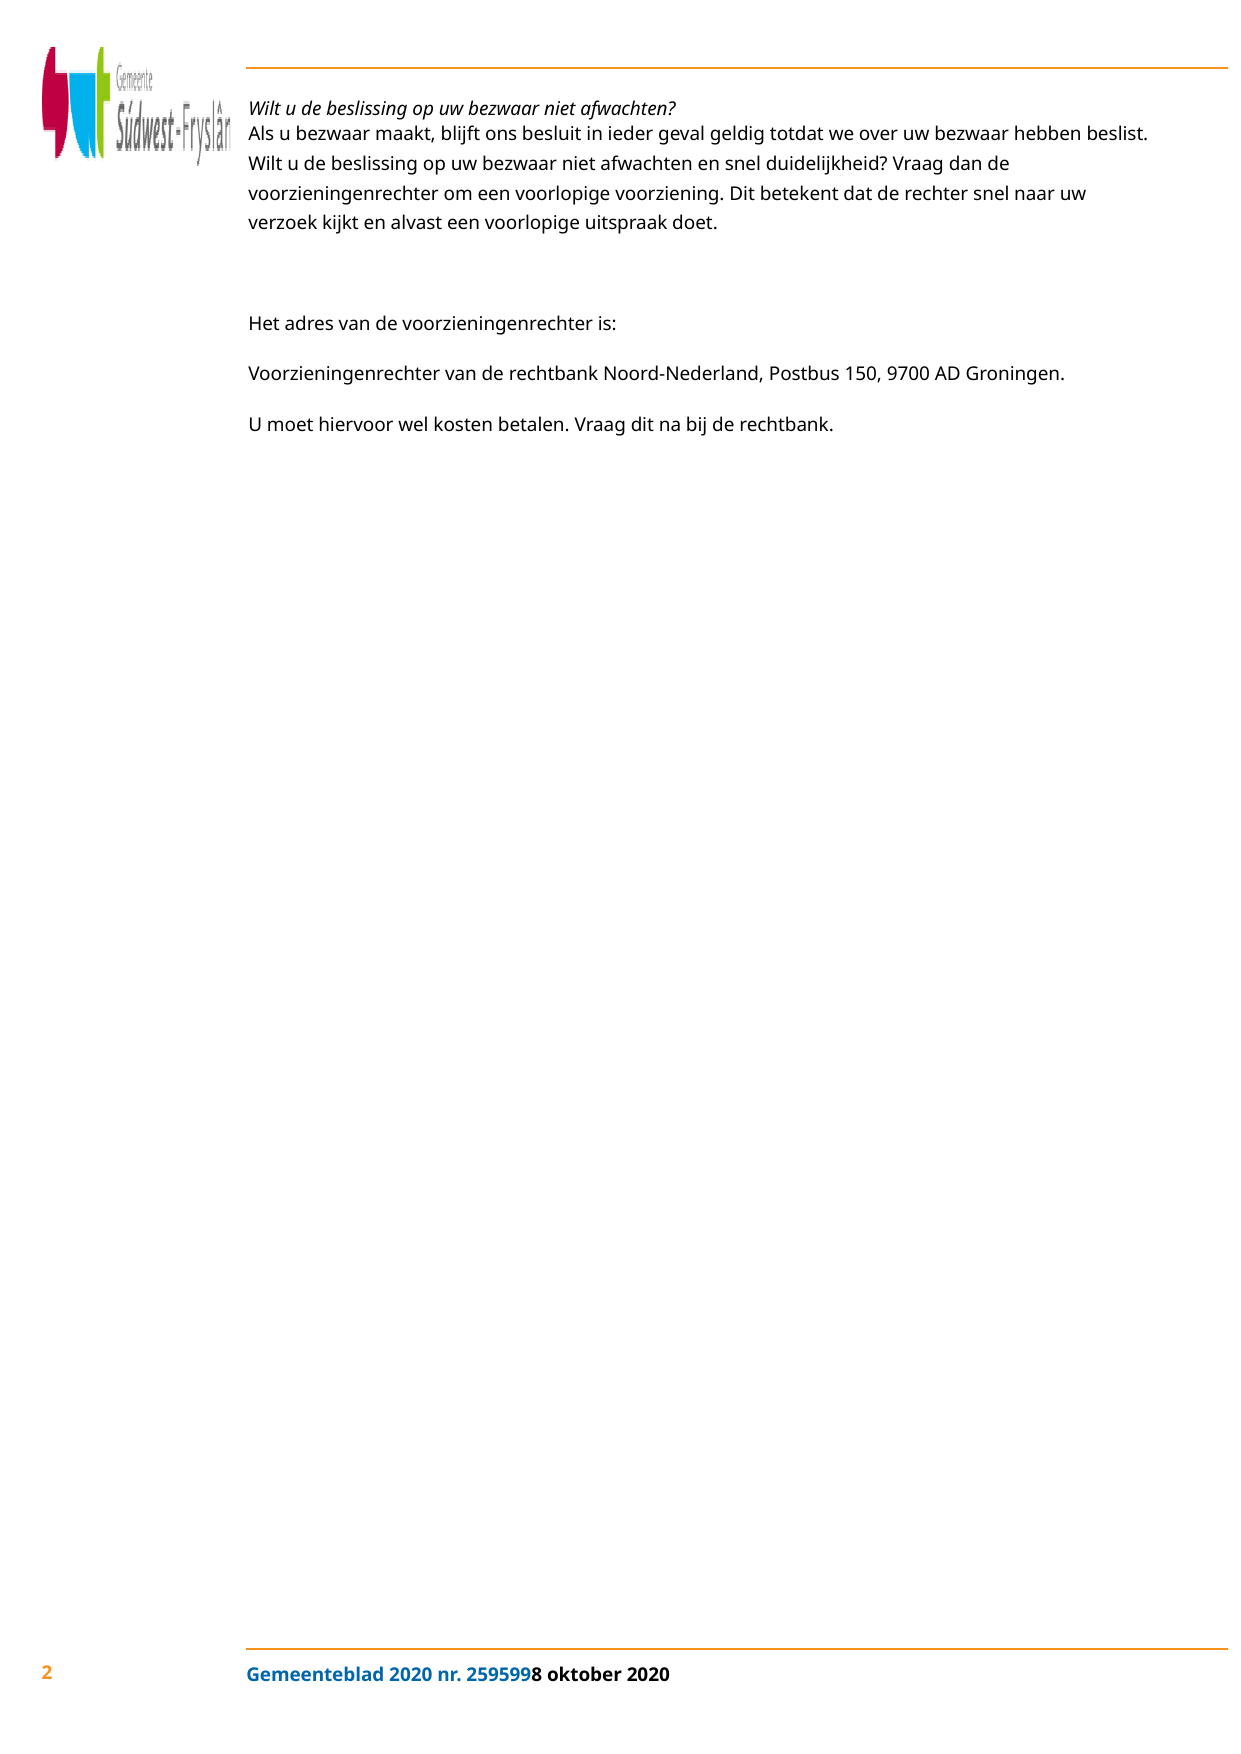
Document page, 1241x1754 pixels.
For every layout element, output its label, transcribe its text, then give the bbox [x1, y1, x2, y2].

text U moet hiervoor wel kosten betalen. Vraag dit na bij de rechtbank. [248, 411, 1152, 437]
text Het adres van de voorzieningenrechter is: [248, 310, 1152, 336]
picture [41, 47, 231, 172]
text Wilt u de beslissing op uw bezwaar niet afwachten? [248, 95, 1152, 121]
text Voorzieningenrechter van de rechtbank Noord-Nederland, Postbus 150, 9700 AD Groningen. [248, 361, 1152, 386]
text Als u bezwaar maakt, blijft ons besluit in ieder geval geldig totdat we over uw bezwaar hebben beslist. Wilt u de beslissing op uw bezwaar niet afwachten en snel duidelijkheid? Vraag dan de voorzieningenrechter om een voorlopige voorziening. Dit betekent dat de rechter snel naar uw verzoek kijkt en alvast een voorlopige uitspraak doet. [248, 121, 1152, 235]
